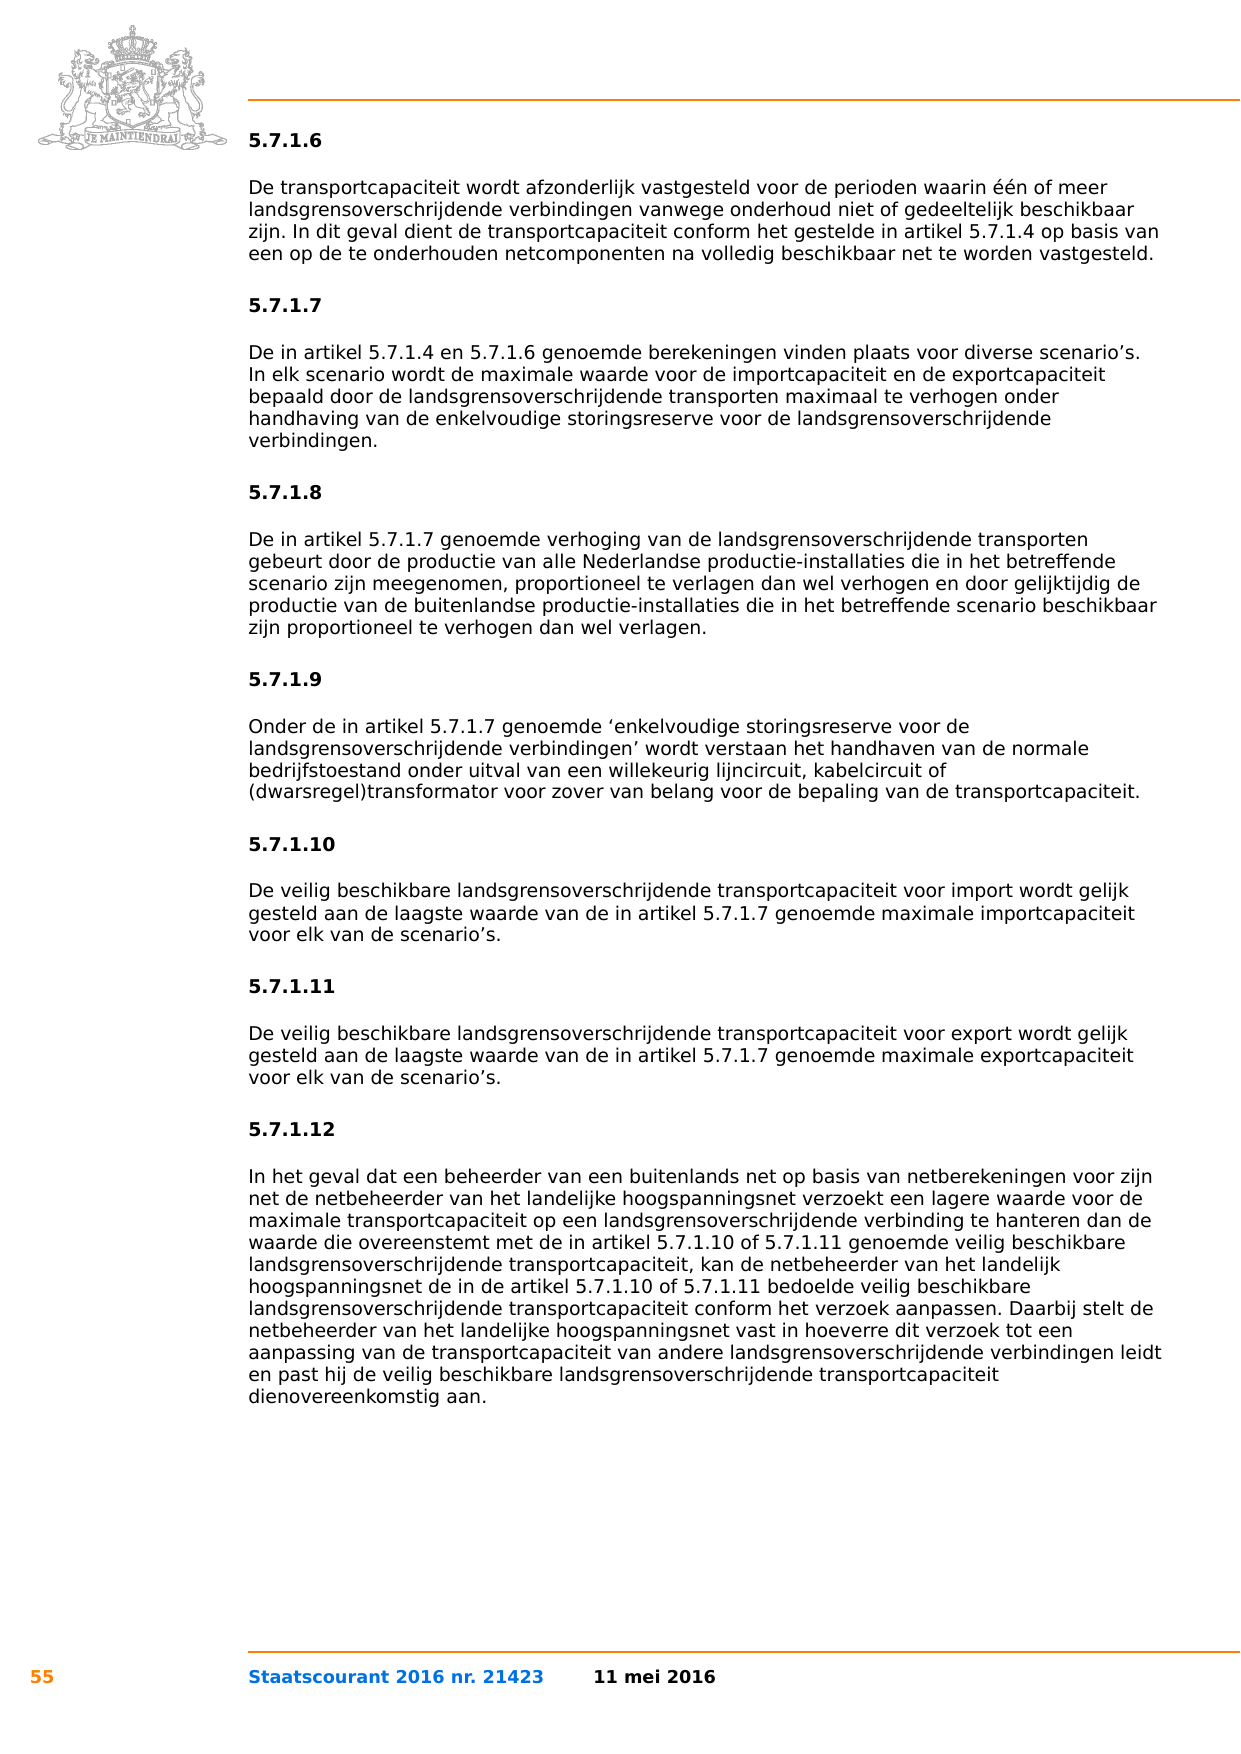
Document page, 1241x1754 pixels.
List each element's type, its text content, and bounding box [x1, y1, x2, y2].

picture [38, 25, 227, 150]
subtitle 5.7.1.11 [248, 976, 1163, 998]
text Onder de in artikel 5.7.1.7 genoemde ‘enkelvoudige storingsreserve voor de landsgrensoverschrijdende verbindingen’ wordt verstaan het handhaven van de normale bedrijfstoestand onder uitval van een willekeurig lijncircuit, kabelcircuit of (dwarsregel)transformator voor zover van belang voor de bepaling van de transportcapaciteit. [248, 716, 1163, 803]
subtitle 5.7.1.7 [248, 295, 1163, 317]
text De in artikel 5.7.1.4 en 5.7.1.6 genoemde berekeningen vinden plaats voor diverse scenario’s. In elk scenario wordt de maximale waarde voor de importcapaciteit en de exportcapaciteit bepaald door de landsgrensoverschrijdende transporten maximaal te verhogen onder handhaving van de enkelvoudige storingsreserve voor de landsgrensoverschrijdende verbindingen. [248, 342, 1163, 452]
subtitle 5.7.1.9 [248, 668, 1163, 691]
text De in artikel 5.7.1.7 genoemde verhoging van de landsgrensoverschrijdende transporten gebeurt door de productie van alle Nederlandse productie-installaties die in het betreffende scenario zijn meegenomen, proportioneel te verlagen dan wel verhogen en door gelijktijdig de productie van de buitenlandse productie-installaties die in het betreffende scenario beschikbaar zijn proportioneel te verhogen dan wel verlagen. [248, 529, 1163, 638]
text De transportcapaciteit wordt afzonderlijk vastgesteld voor de perioden waarin één of meer landsgrensoverschrijdende verbindingen vanwege onderhoud niet of gedeeltelijk beschikbaar zijn. In dit geval dient de transportcapaciteit conform het gestelde in artikel 5.7.1.4 op basis van een op de te onderhouden netcomponenten na volledig beschikbaar net te worden vastgesteld. [248, 177, 1163, 265]
subtitle 5.7.1.8 [248, 482, 1163, 504]
text In het geval dat een beheerder van een buitenlands net op basis van netberekeningen voor zijn net de netbeheerder van het landelijke hoogspanningsnet verzoekt een lagere waarde voor de maximale transportcapaciteit op een landsgrensoverschrijdende verbinding te hanteren dan de waarde die overeenstemt met de in artikel 5.7.1.10 of 5.7.1.11 genoemde veilig beschikbare landsgrensoverschrijdende transportcapaciteit, kan de netbeheerder van het landelijk hoogspanningsnet de in de artikel 5.7.1.10 of 5.7.1.11 bedoelde veilig beschikbare landsgrensoverschrijdende transportcapaciteit conform het verzoek aanpassen. Daarbij stelt de netbeheerder van het landelijke hoogspanningsnet vast in hoeverre dit verzoek tot een aanpassing van de transportcapaciteit van andere landsgrensoverschrijdende verbindingen leidt en past hij de veilig beschikbare landsgrensoverschrijdende transportcapaciteit dienovereenkomstig aan. [248, 1166, 1163, 1408]
subtitle 5.7.1.6 [248, 130, 1163, 152]
subtitle 5.7.1.12 [248, 1119, 1163, 1141]
subtitle 5.7.1.10 [248, 833, 1163, 855]
text De veilig beschikbare landsgrensoverschrijdende transportcapaciteit voor export wordt gelijk gesteld aan de laagste waarde van de in artikel 5.7.1.7 genoemde maximale exportcapaciteit voor elk van de scenario’s. [248, 1023, 1163, 1089]
text De veilig beschikbare landsgrensoverschrijdende transportcapaciteit voor import wordt gelijk gesteld aan de laagste waarde van de in artikel 5.7.1.7 genoemde maximale importcapaciteit voor elk van de scenario’s. [248, 880, 1163, 946]
